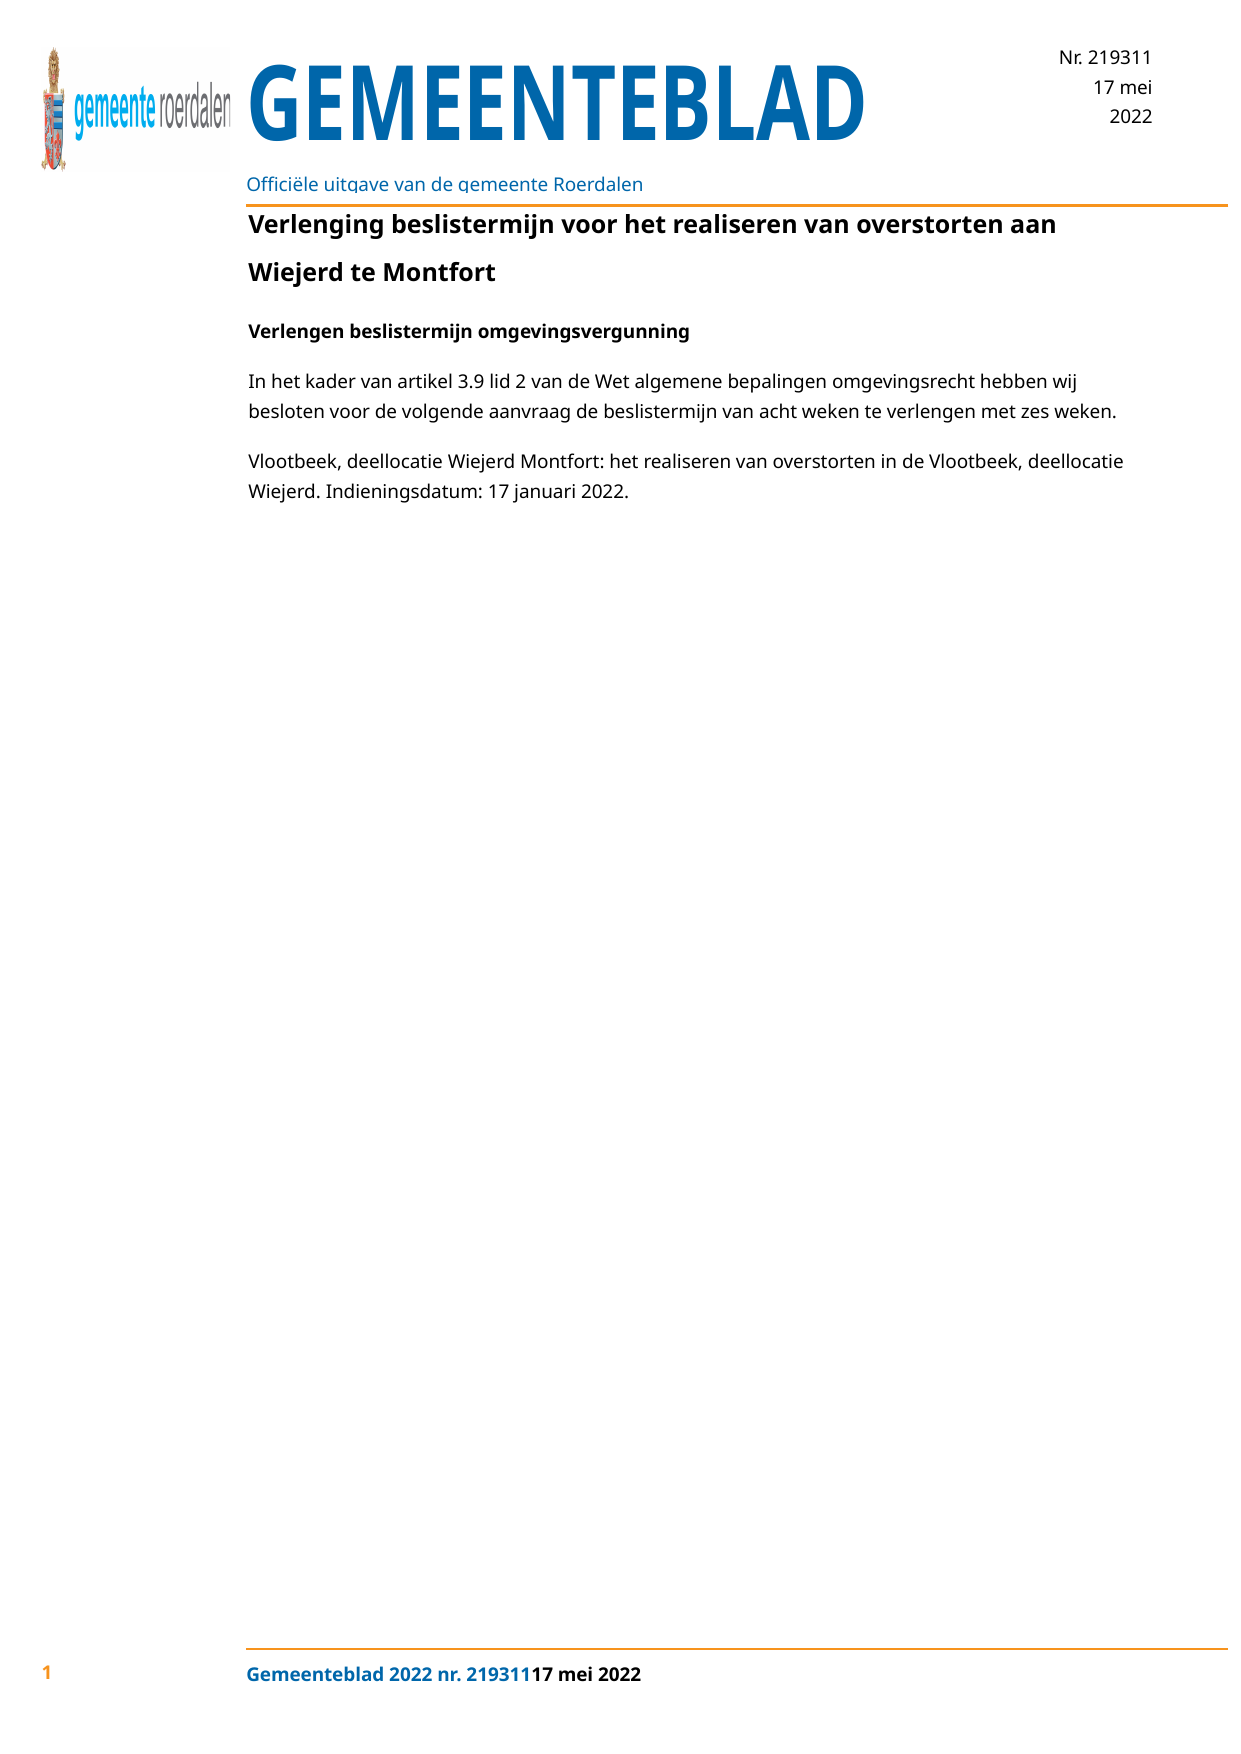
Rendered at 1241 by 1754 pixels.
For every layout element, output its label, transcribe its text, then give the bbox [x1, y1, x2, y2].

text In het kader van artikel 3.9 lid 2 van de Wet algemene bepalingen omgevingsrecht hebben wij besloten voor de volgende aanvraag de beslistermijn van acht weken te verlengen met zes weken. [248, 368, 1152, 424]
picture [41, 47, 231, 172]
text Verlenging beslistermijn voor het realiseren van overstorten aan Wiejerd te Montfort [248, 207, 1152, 288]
text Verlengen beslistermijn omgevingsvergunning [248, 318, 1152, 344]
text Vlootbeek, deellocatie Wiejerd Montfort: het realiseren van overstorten in de Vlootbeek, deellocatie Wiejerd. Indieningsdatum: 17 januari 2022. [248, 448, 1152, 504]
